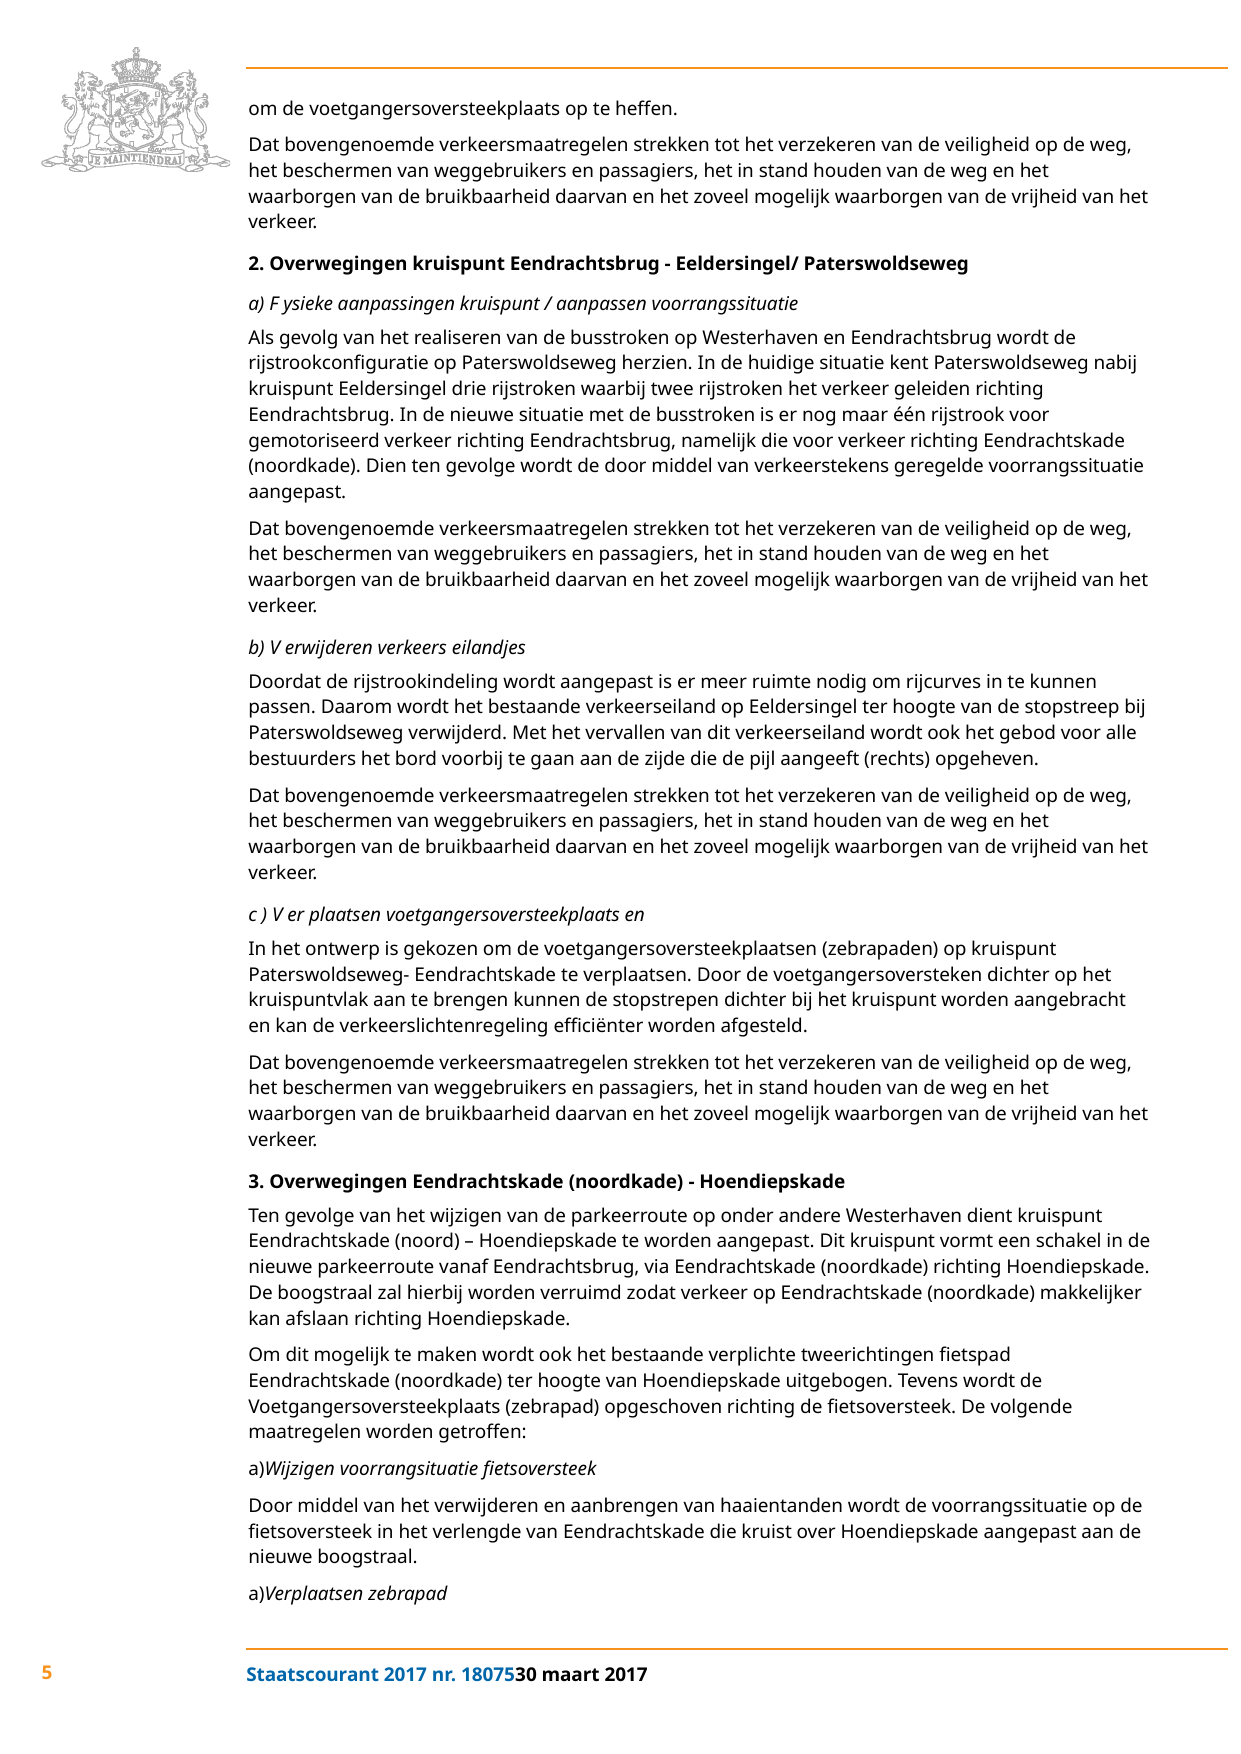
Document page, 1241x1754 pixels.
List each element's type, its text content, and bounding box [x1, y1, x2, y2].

text Doordat de rijstrookindeling wordt aangepast is er meer ruimte nodig om rijcurves in te kunnen passen. Daarom wordt het bestaande verkeerseiland op Eeldersingel ter hoogte van de stopstreep bij Paterswoldseweg verwijderd. Met het vervallen van dit verkeerseiland wordt ook het gebod voor alle bestuurders het bord voorbij te gaan aan de zijde die de pijl aangeeft (rechts) opgeheven. [248, 668, 1152, 771]
text Ten gevolge van het wijzigen van de parkeerroute op onder andere Westerhaven dient kruispunt Eendrachtskade (noord) – Hoendiepskade te worden aangepast. Dit kruispunt vormt een schakel in de nieuwe parkeerroute vanaf Eendrachtsbrug, via Eendrachtskade (noordkade) richting Hoendiepskade. De boogstraal zal hierbij worden verruimd zodat verkeer op Eendrachtskade (noordkade) makkelijker kan afslaan richting Hoendiepskade. [248, 1202, 1152, 1331]
text Dat bovengenoemde verkeersmaatregelen strekken tot het verzekeren van de veiligheid op de weg, het beschermen van weggebruikers en passagiers, het in stand houden van de weg en het waarborgen van de bruikbaarheid daarvan en het zoveel mogelijk waarborgen van de vrijheid van het verkeer. [248, 131, 1152, 234]
text a)Wijzigen voorrangsituatie fietsoversteek [248, 1455, 1152, 1481]
text c ) V er plaatsen voetgangersoversteekplaats en [248, 901, 1152, 927]
text Om dit mogelijk te maken wordt ook het bestaande verplichte tweerichtingen fietspad Eendrachtskade (noordkade) ter hoogte van Hoendiepskade uitgebogen. Tevens wordt de Voetgangersoversteekplaats (zebrapad) opgeschoven richting de fietsoversteek. De volgende maatregelen worden getroffen: [248, 1342, 1152, 1444]
text om de voetgangersoversteekplaats op te heffen. [248, 95, 1152, 121]
text b) V erwijderen verkeers eilandjes [248, 634, 1152, 660]
text Door middel van het verwijderen en aanbrengen van haaientanden wordt de voorrangssituatie op de fietsoversteek in het verlengde van Eendrachtskade die kruist over Hoendiepskade aangepast aan de nieuwe boogstraal. [248, 1492, 1152, 1569]
text Dat bovengenoemde verkeersmaatregelen strekken tot het verzekeren van de veiligheid op de weg, het beschermen van weggebruikers en passagiers, het in stand houden van de weg en het waarborgen van de bruikbaarheid daarvan en het zoveel mogelijk waarborgen van de vrijheid van het verkeer. [248, 515, 1152, 618]
text Als gevolg van het realiseren van de busstroken op Westerhaven en Eendrachtsbrug wordt de rijstrookconfiguratie op Paterswoldseweg herzien. In de huidige situatie kent Paterswoldseweg nabij kruispunt Eeldersingel drie rijstroken waarbij twee rijstroken het verkeer geleiden richting Eendrachtsbrug. In de nieuwe situatie met de busstroken is er nog maar één rijstrook voor gemotoriseerd verkeer richting Eendrachtsbrug, namelijk die voor verkeer richting Eendrachtskade (noordkade). Dien ten gevolge wordt de door middel van verkeerstekens geregelde voorrangssituatie aangepast. [248, 324, 1152, 504]
picture [41, 47, 231, 172]
text 2. Overwegingen kruispunt Eendrachtsbrug - Eeldersingel/ Paterswoldseweg [248, 251, 1152, 276]
text Dat bovengenoemde verkeersmaatregelen strekken tot het verzekeren van de veiligheid op de weg, het beschermen van weggebruikers en passagiers, het in stand houden van de weg en het waarborgen van de bruikbaarheid daarvan en het zoveel mogelijk waarborgen van de vrijheid van het verkeer. [248, 1049, 1152, 1152]
text 3. Overwegingen Eendrachtskade (noordkade) - Hoendiepskade [248, 1168, 1152, 1194]
text In het ontwerp is gekozen om de voetgangersoversteekplaatsen (zebrapaden) op kruispunt Paterswoldseweg- Eendrachtskade te verplaatsen. Door de voetgangersoversteken dichter op het kruispuntvlak aan te brengen kunnen de stopstrepen dichter bij het kruispunt worden aangebracht en kan de verkeerslichtenregeling efficiënter worden afgesteld. [248, 935, 1152, 1038]
text a) F ysieke aanpassingen kruispunt / aanpassen voorrangssituatie [248, 290, 1152, 316]
text a)Verplaatsen zebrapad [248, 1580, 1152, 1606]
text Dat bovengenoemde verkeersmaatregelen strekken tot het verzekeren van de veiligheid op de weg, het beschermen van weggebruikers en passagiers, het in stand houden van de weg en het waarborgen van de bruikbaarheid daarvan en het zoveel mogelijk waarborgen van de vrijheid van het verkeer. [248, 782, 1152, 885]
